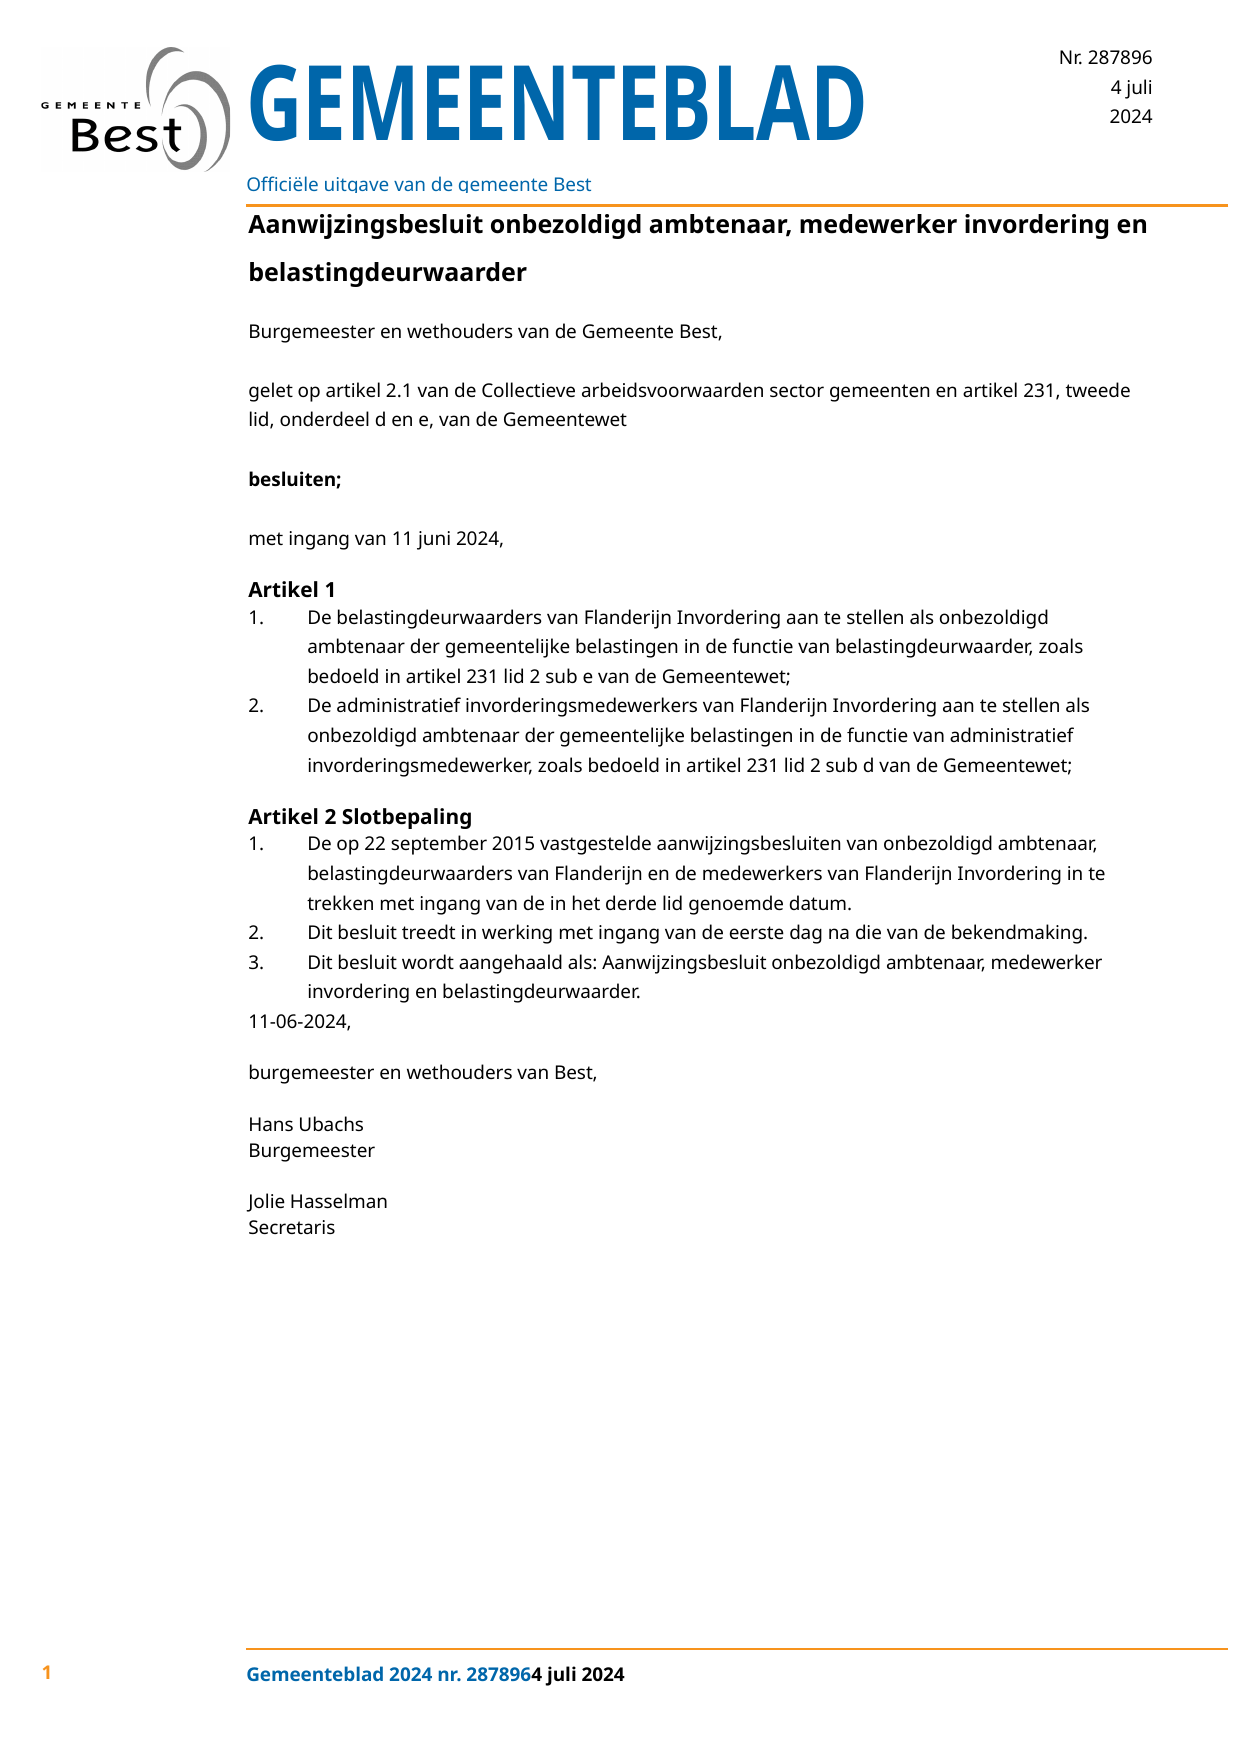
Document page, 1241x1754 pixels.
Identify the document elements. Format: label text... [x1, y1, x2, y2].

text 11-06-2024, [248, 1008, 1152, 1034]
picture [41, 47, 231, 172]
text Artikel 1 [248, 575, 1152, 604]
text Hans Ubachs [248, 1111, 1152, 1137]
text Artikel 2 Slotbepaling [248, 802, 1152, 831]
list De belastingdeurwaarders van Flanderijn Invordering aan te stellen als onbezoldigd ambtenaar der gemeentelijke belastingen in de functie van belastingdeurwaarder, zoals bedoeld in artikel 231 lid 2 sub e van de Gemeentewet; [248, 604, 1152, 689]
list De op 22 september 2015 vastgestelde aanwijzingsbesluiten van onbezoldigd ambtenaar, belastingdeurwaarders van Flanderijn en de medewerkers van Flanderijn Invordering in te trekken met ingang van de in het derde lid genoemde datum. [248, 831, 1152, 916]
list Dit besluit treedt in werking met ingang van de eerste dag na die van de bekendmaking. [248, 919, 1152, 945]
text burgemeester en wethouders van Best, [248, 1059, 1152, 1085]
list Dit besluit wordt aangehaald als: Aanwijzingsbesluit onbezoldigd ambtenaar, medewerker invordering en belastingdeurwaarder. [248, 949, 1152, 1004]
text gelet op artikel 2.1 van de Collectieve arbeidsvoorwaarden sector gemeenten en artikel 231, tweede lid, onderdeel d en e, van de Gemeentewet [248, 377, 1152, 432]
text met ingang van 11 juni 2024, [248, 525, 1152, 551]
text Burgemeester en wethouders van de Gemeente Best, [248, 318, 1152, 344]
text besluiten; [248, 466, 1152, 492]
text Secretaris [248, 1214, 1152, 1240]
text Jolie Hasselman [248, 1188, 1152, 1214]
list De administratief invorderingsmedewerkers van Flanderijn Invordering aan te stellen als onbezoldigd ambtenaar der gemeentelijke belastingen in de functie van administratief invorderingsmedewerker, zoals bedoeld in artikel 231 lid 2 sub d van de Gemeentewet; [248, 693, 1152, 777]
text Burgemeester [248, 1137, 1152, 1162]
text Aanwijzingsbesluit onbezoldigd ambtenaar, medewerker invordering en belastingdeurwaarder [248, 207, 1152, 288]
